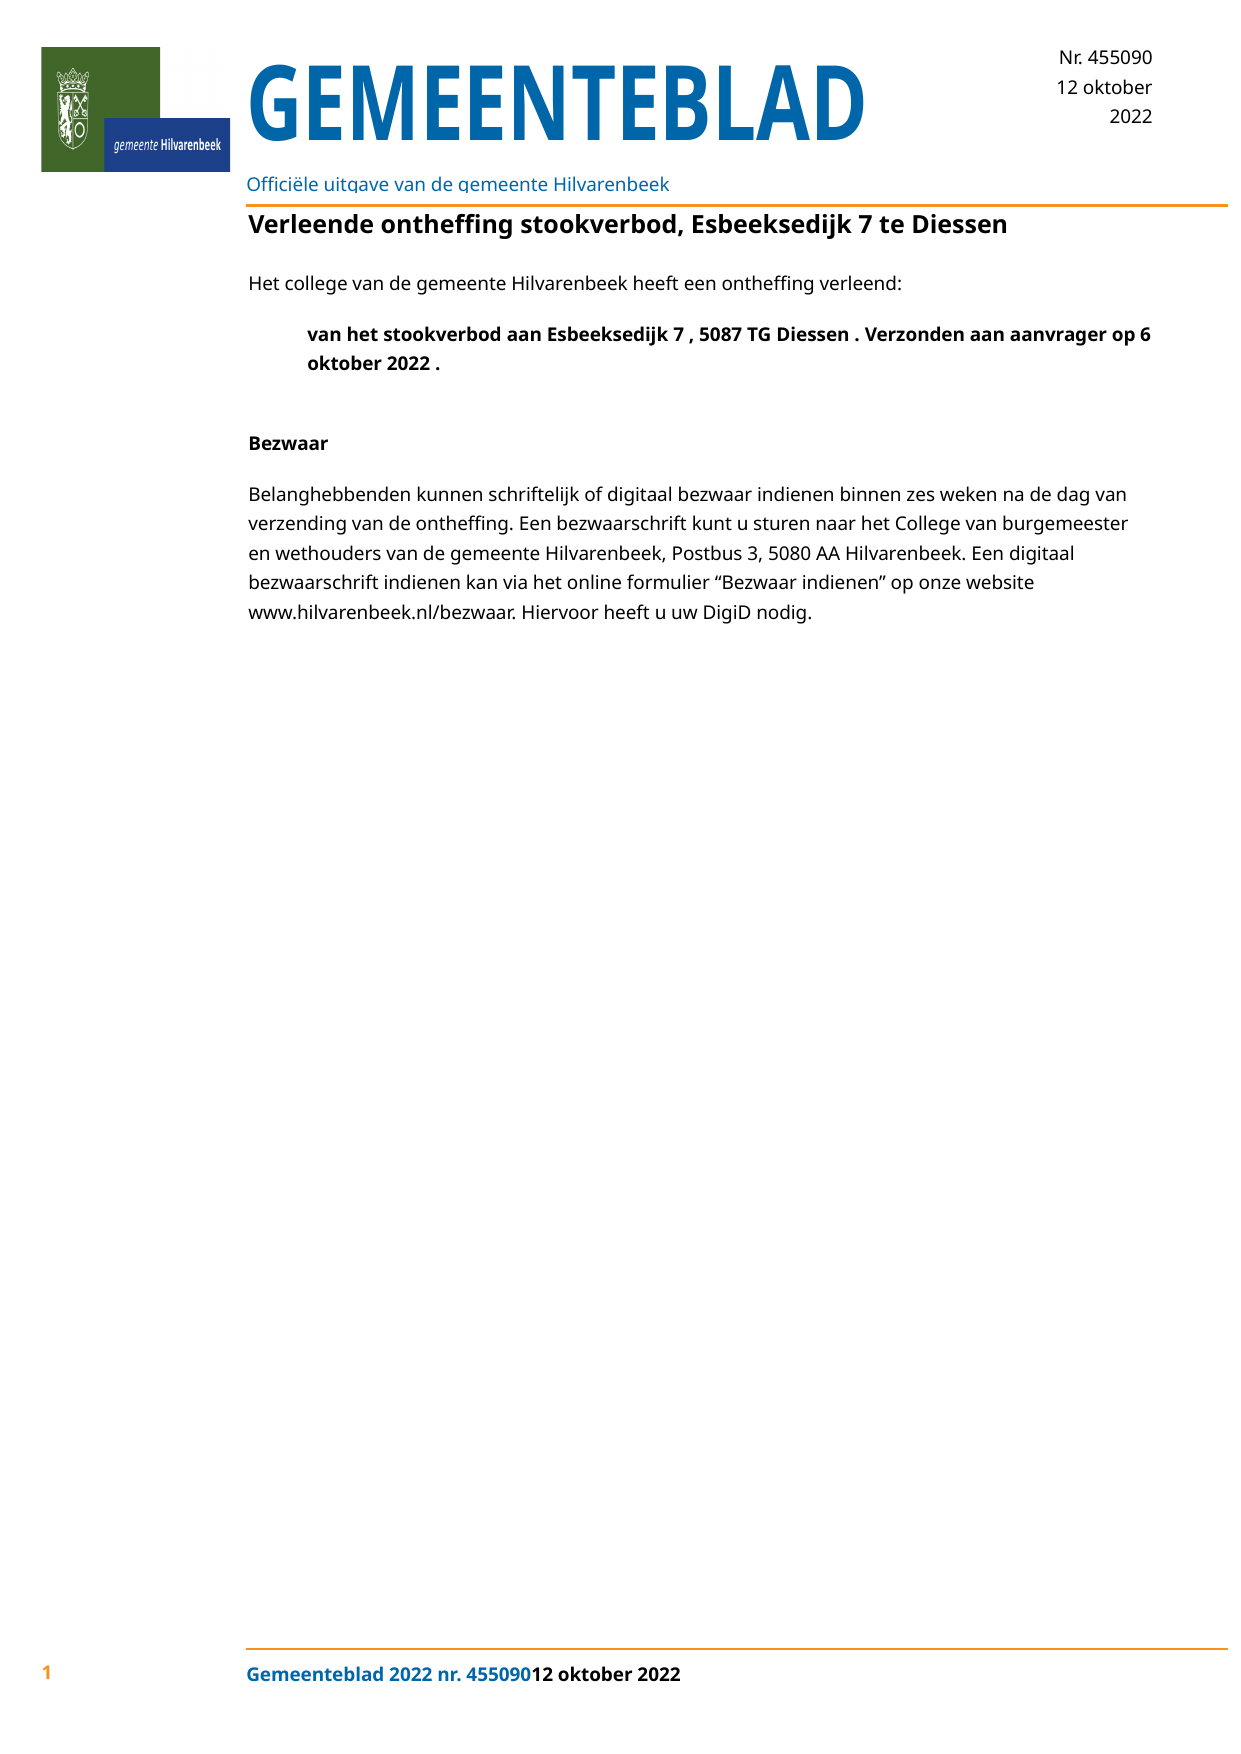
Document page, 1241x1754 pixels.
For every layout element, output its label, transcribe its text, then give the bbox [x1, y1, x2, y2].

text Verleende ontheffing stookverbod, Esbeeksedijk 7 te Diessen [248, 207, 1152, 241]
text Bezwaar [248, 430, 1152, 456]
text Belanghebbenden kunnen schriftelijk of digitaal bezwaar indienen binnen zes weken na de dag van verzending van de ontheffing. Een bezwaarschrift kunt u sturen naar het College van burgemeester en wethouders van de gemeente Hilvarenbeek, Postbus 3, 5080 AA Hilvarenbeek. Een digitaal bezwaarschrift indienen kan via het online formulier “Bezwaar indienen” op onze website www.hilvarenbeek.nl/bezwaar. Hiervoor heeft u uw DigiD nodig. [248, 481, 1152, 625]
picture [41, 47, 231, 172]
list van het stookverbod aan Esbeeksedijk 7 , 5087 TG Diessen . Verzonden aan aanvrager op 6 oktober 2022 . [248, 321, 1152, 376]
text Het college van de gemeente Hilvarenbeek heeft een ontheffing verleend: [248, 270, 1152, 296]
